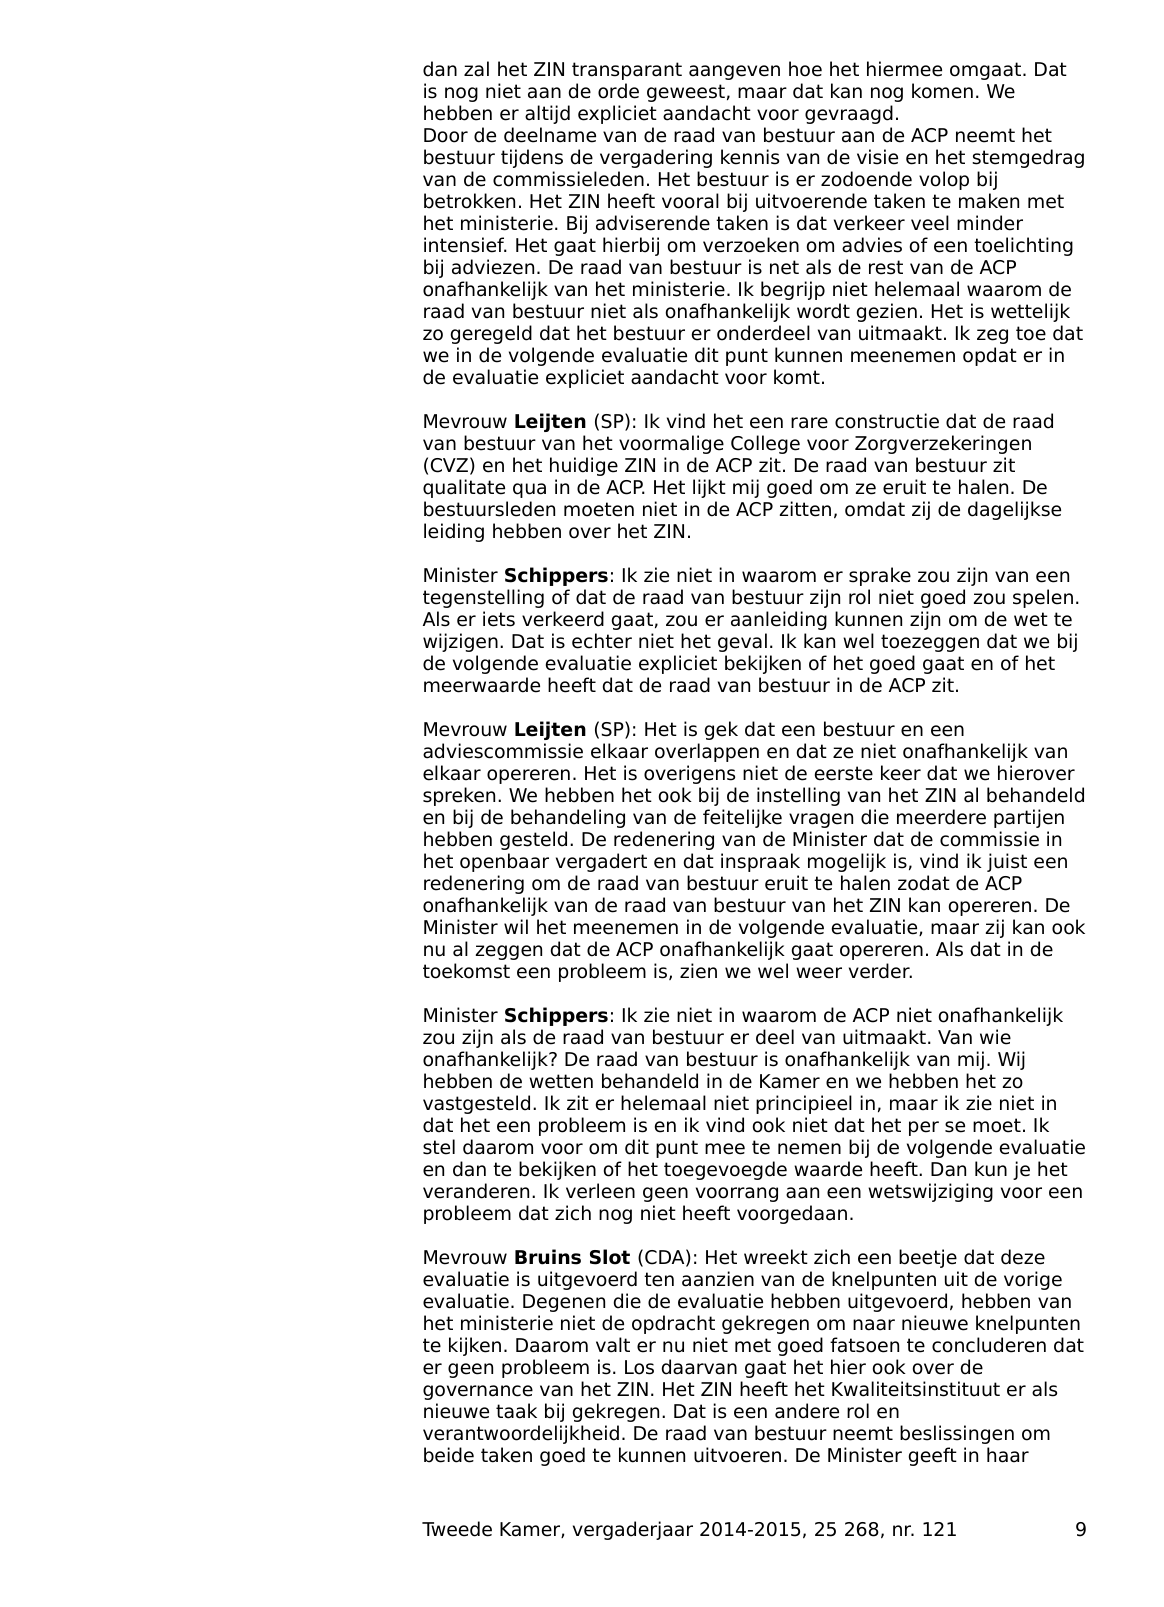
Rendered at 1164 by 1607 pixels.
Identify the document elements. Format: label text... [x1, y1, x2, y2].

text dan zal het ZIN transparant aangeven hoe het hiermee omgaat. Dat is nog niet aan de orde geweest, maar dat kan nog komen. We hebben er altijd expliciet aandacht voor gevraagd. [422, 59, 1087, 125]
text Mevrouw Bruins Slot (CDA): Het wreekt zich een beetje dat deze evaluatie is uitgevoerd ten aanzien van de knelpunten uit de vorige evaluatie. Degenen die de evaluatie hebben uitgevoerd, hebben van het ministerie niet de opdracht gekregen om naar nieuwe knelpunten te kijken. Daarom valt er nu niet met goed fatsoen te concluderen dat er geen probleem is. Los daarvan gaat het hier ook over de governance van het ZIN. Het ZIN heeft het Kwaliteitsinstituut er als nieuwe taak bij gekregen. Dat is een andere rol en verantwoordelijkheid. De raad van bestuur neemt beslissingen om beide taken goed te kunnen uitvoeren. De Minister geeft in haar [422, 1247, 1087, 1467]
text Mevrouw Leijten (SP): Ik vind het een rare constructie dat de raad van bestuur van het voormalige College voor Zorgverzekeringen (CVZ) en het huidige ZIN in de ACP zit. De raad van bestuur zit qualitate qua in de ACP. Het lijkt mij goed om ze eruit te halen. De bestuursleden moeten niet in de ACP zitten, omdat zij de dagelijkse leiding hebben over het ZIN. [422, 411, 1087, 543]
text Mevrouw Leijten (SP): Het is gek dat een bestuur en een adviescommissie elkaar overlappen en dat ze niet onafhankelijk van elkaar opereren. Het is overigens niet de eerste keer dat we hierover spreken. We hebben het ook bij de instelling van het ZIN al behandeld en bij de behandeling van de feitelijke vragen die meerdere partijen hebben gesteld. De redenering van de Minister dat de commissie in het openbaar vergadert en dat inspraak mogelijk is, vind ik juist een redenering om de raad van bestuur eruit te halen zodat de ACP onafhankelijk van de raad van bestuur van het ZIN kan opereren. De Minister wil het meenemen in de volgende evaluatie, maar zij kan ook nu al zeggen dat de ACP onafhankelijk gaat opereren. Als dat in de toekomst een probleem is, zien we wel weer verder. [422, 719, 1087, 983]
text Minister Schippers: Ik zie niet in waarom er sprake zou zijn van een tegenstelling of dat de raad van bestuur zijn rol niet goed zou spelen. Als er iets verkeerd gaat, zou er aanleiding kunnen zijn om de wet te wijzigen. Dat is echter niet het geval. Ik kan wel toezeggen dat we bij de volgende evaluatie expliciet bekijken of het goed gaat en of het meerwaarde heeft dat de raad van bestuur in de ACP zit. [422, 565, 1087, 697]
text Door de deelname van de raad van bestuur aan de ACP neemt het bestuur tijdens de vergadering kennis van de visie en het stemgedrag van de commissieleden. Het bestuur is er zodoende volop bij betrokken. Het ZIN heeft vooral bij uitvoerende taken te maken met het ministerie. Bij adviserende taken is dat verkeer veel minder intensief. Het gaat hierbij om verzoeken om advies of een toelichting bij adviezen. De raad van bestuur is net als de rest van de ACP onafhankelijk van het ministerie. Ik begrijp niet helemaal waarom de raad van bestuur niet als onafhankelijk wordt gezien. Het is wettelijk zo geregeld dat het bestuur er onderdeel van uitmaakt. Ik zeg toe dat we in de volgende evaluatie dit punt kunnen meenemen opdat er in de evaluatie expliciet aandacht voor komt. [422, 125, 1087, 389]
text Minister Schippers: Ik zie niet in waarom de ACP niet onafhankelijk zou zijn als de raad van bestuur er deel van uitmaakt. Van wie onafhankelijk? De raad van bestuur is onafhankelijk van mij. Wij hebben de wetten behandeld in de Kamer en we hebben het zo vastgesteld. Ik zit er helemaal niet principieel in, maar ik zie niet in dat het een probleem is en ik vind ook niet dat het per se moet. Ik stel daarom voor om dit punt mee te nemen bij de volgende evaluatie en dan te bekijken of het toegevoegde waarde heeft. Dan kun je het veranderen. Ik verleen geen voorrang aan een wetswijziging voor een probleem dat zich nog niet heeft voorgedaan. [422, 1005, 1087, 1225]
